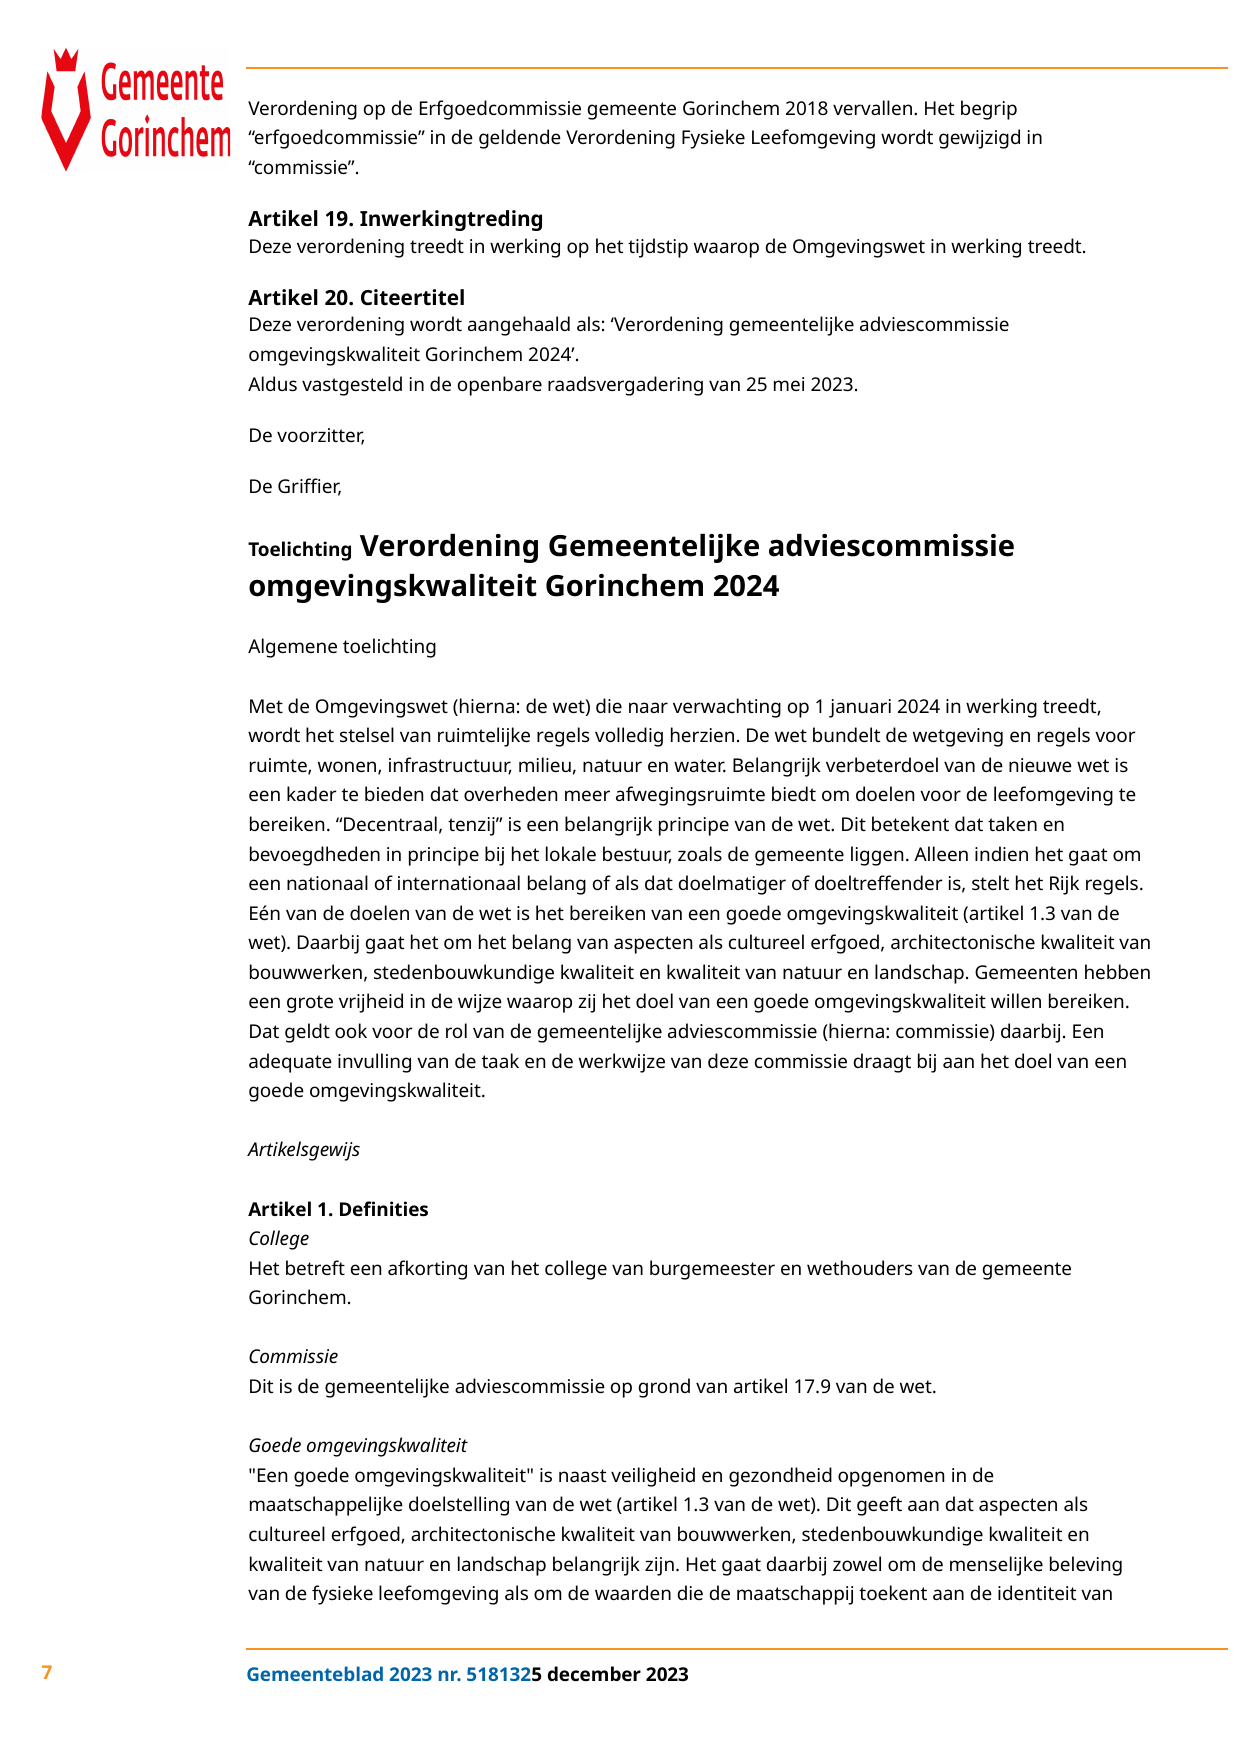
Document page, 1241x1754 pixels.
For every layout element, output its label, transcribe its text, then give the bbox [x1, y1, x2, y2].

text Dit is de gemeentelijke adviescommissie op grond van artikel 17.9 van de wet. [248, 1373, 1152, 1399]
text Deze verordening treedt in werking op het tijdstip waarop de Omgevingswet in werking treedt. [248, 233, 1152, 258]
text De Griffier, [248, 474, 1152, 499]
text Eén van de doelen van de wet is het bereiken van een goede omgevingskwaliteit (artikel 1.3 van de wet). Daarbij gaat het om het belang van aspecten als cultureel erfgoed, architectonische kwaliteit van bouwwerken, stedenbouwkundige kwaliteit en kwaliteit van natuur en landschap. Gemeenten hebben een grote vrijheid in de wijze waarop zij het doel van een goede omgevingskwaliteit willen bereiken. Dat geldt ook voor de rol van de gemeentelijke adviescommissie (hierna: commissie) daarbij. Een adequate invulling van de taak en de werkwijze van deze commissie draagt bij aan het doel van een goede omgevingskwaliteit. [248, 900, 1152, 1103]
picture [41, 47, 231, 172]
text Toelichting Verordening Gemeentelijke adviescommissie omgevingskwaliteit Gorinchem 2024 [248, 525, 1152, 604]
text College [248, 1225, 1152, 1251]
text Het betreft een afkorting van het college van burgemeester en wethouders van de gemeente Gorinchem. [248, 1255, 1152, 1310]
text "Een goede omgevingskwaliteit" is naast veiligheid en gezondheid opgenomen in de maatschappelijke doelstelling van de wet (artikel 1.3 van de wet). Dit geeft aan dat aspecten als cultureel erfgoed, architectonische kwaliteit van bouwwerken, stedenbouwkundige kwaliteit en kwaliteit van natuur en landschap belangrijk zijn. Het gaat daarbij zowel om de menselijke beleving van de fysieke leefomgeving als om de waarden die de maatschappij toekent aan de identiteit van [248, 1462, 1152, 1606]
text Artikel 19. Inwerkingtreding [248, 204, 1152, 233]
text Artikelsgewijs [248, 1137, 1152, 1162]
text Commissie [248, 1344, 1152, 1369]
text Artikel 20. Citeertitel [248, 283, 1152, 312]
text Deze verordening wordt aangehaald als: ‘Verordening gemeentelijke adviescommissie omgevingskwaliteit Gorinchem 2024’. [248, 312, 1152, 367]
text Met de Omgevingswet (hierna: de wet) die naar verwachting op 1 januari 2024 in werking treedt, wordt het stelsel van ruimtelijke regels volledig herzien. De wet bundelt de wetgeving en regels voor ruimte, wonen, infrastructuur, milieu, natuur en water. Belangrijk verbeterdoel van de nieuwe wet is een kader te bieden dat overheden meer afwegingsruimte biedt om doelen voor de leefomgeving te bereiken. “Decentraal, tenzij” is een belangrijk principe van de wet. Dit betekent dat taken en bevoegdheden in principe bij het lokale bestuur, zoals de gemeente liggen. Alleen indien het gaat om een nationaal of internationaal belang of als dat doelmatiger of doeltreffender is, stelt het Rijk regels. [248, 693, 1152, 896]
text Aldus vastgesteld in de openbare raadsvergadering van 25 mei 2023. [248, 371, 1152, 397]
text Verordening op de Erfgoedcommissie gemeente Gorinchem 2018 vervallen. Het begrip “erfgoedcommissie” in de geldende Verordening Fysieke Leefomgeving wordt gewijzigd in “commissie”. [248, 95, 1152, 180]
text Artikel 1. Definities [248, 1196, 1152, 1222]
text Algemene toelichting [248, 634, 1152, 659]
text De voorzitter, [248, 422, 1152, 448]
text Goede omgevingskwaliteit [248, 1432, 1152, 1458]
